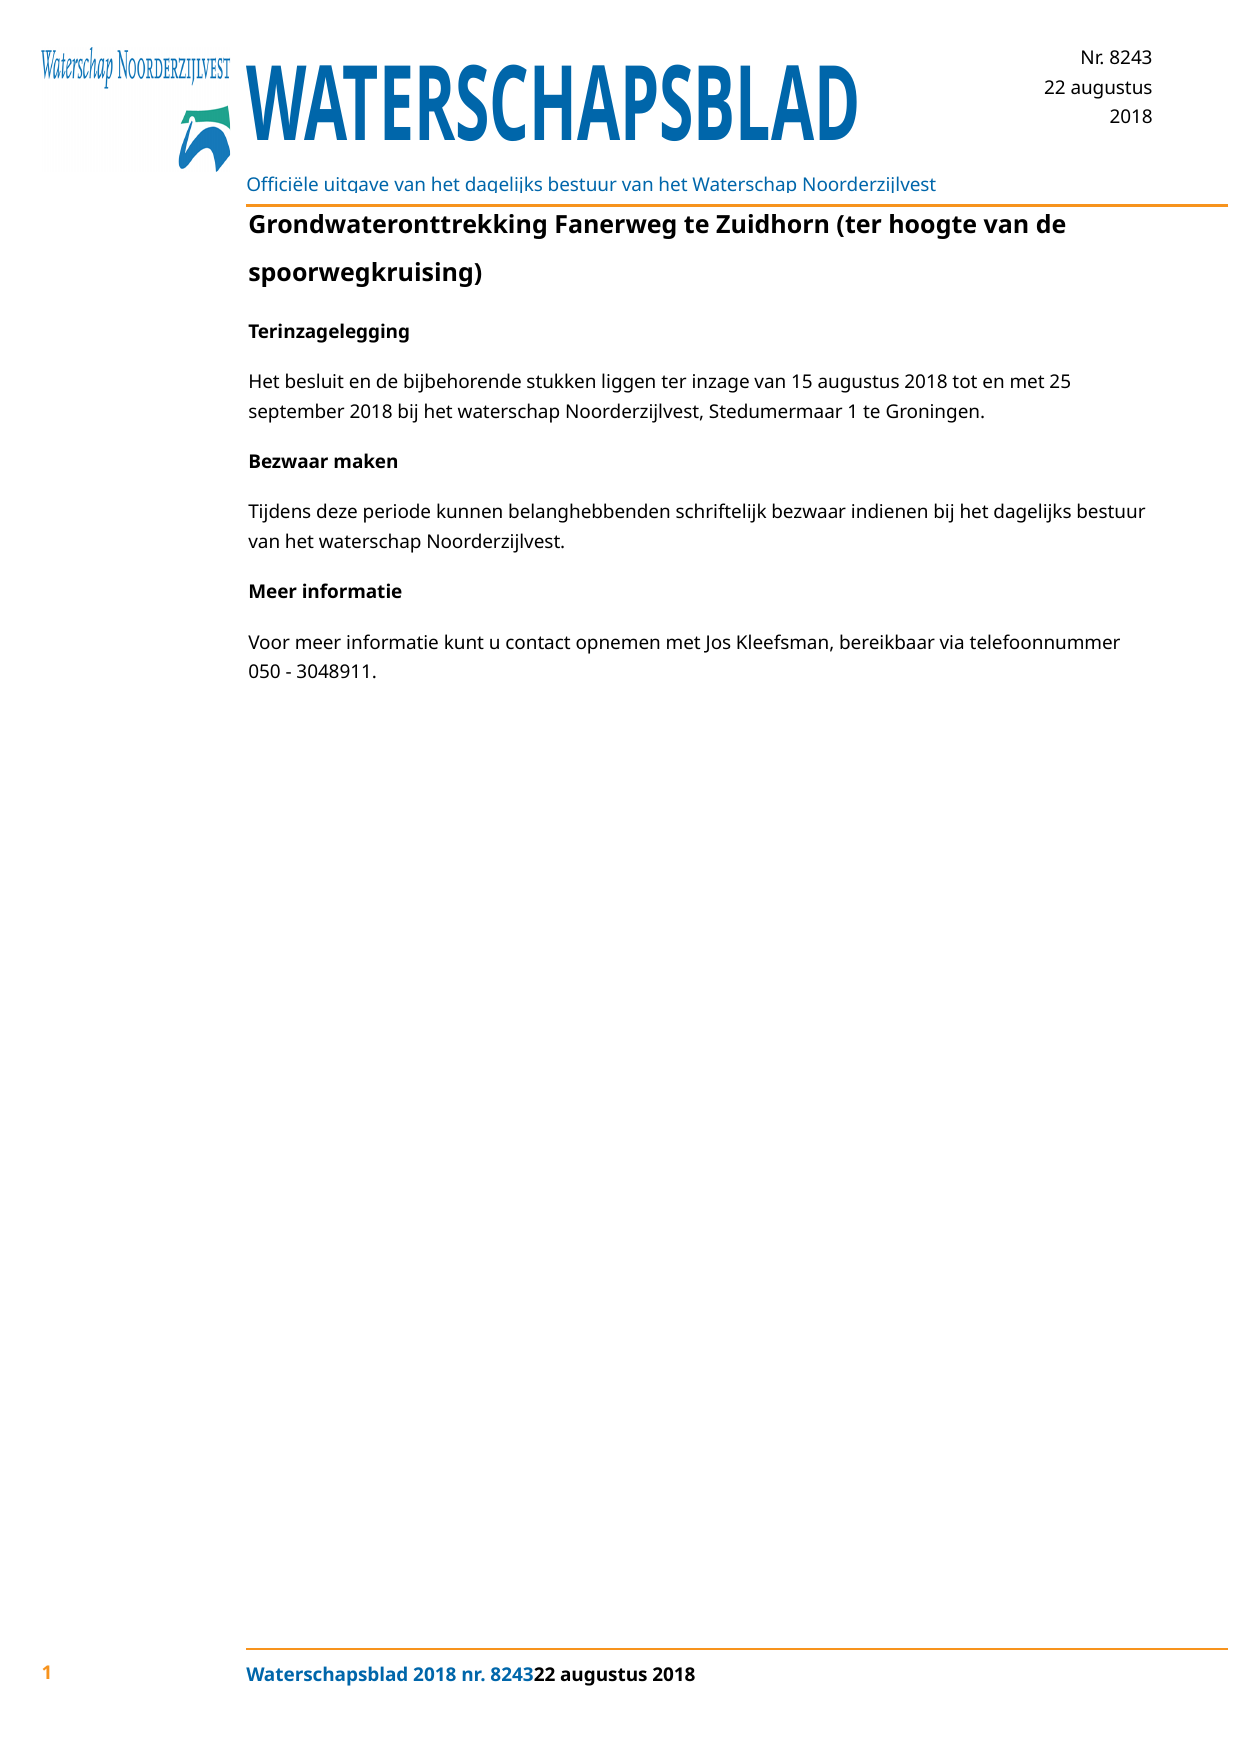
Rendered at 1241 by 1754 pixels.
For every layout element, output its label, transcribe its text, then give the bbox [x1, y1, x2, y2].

text Meer informatie [248, 579, 1152, 604]
text Het besluit en de bijbehorende stukken liggen ter inzage van 15 augustus 2018 tot en met 25 september 2018 bij het waterschap Noorderzijlvest, Stedumermaar 1 te Groningen. [248, 368, 1152, 424]
text Voor meer informatie kunt u contact opnemen met Jos Kleefsman, bereikbaar via telefoonnummer 050 - 3048911. [248, 629, 1152, 684]
text Terinzagelegging [248, 318, 1152, 344]
text Grondwateronttrekking Fanerweg te Zuidhorn (ter hoogte van de spoorwegkruising) [248, 207, 1152, 288]
picture [41, 47, 231, 172]
text Tijdens deze periode kunnen belanghebbenden schriftelijk bezwaar indienen bij het dagelijks bestuur van het waterschap Noorderzijlvest. [248, 499, 1152, 554]
text Bezwaar maken [248, 448, 1152, 474]
